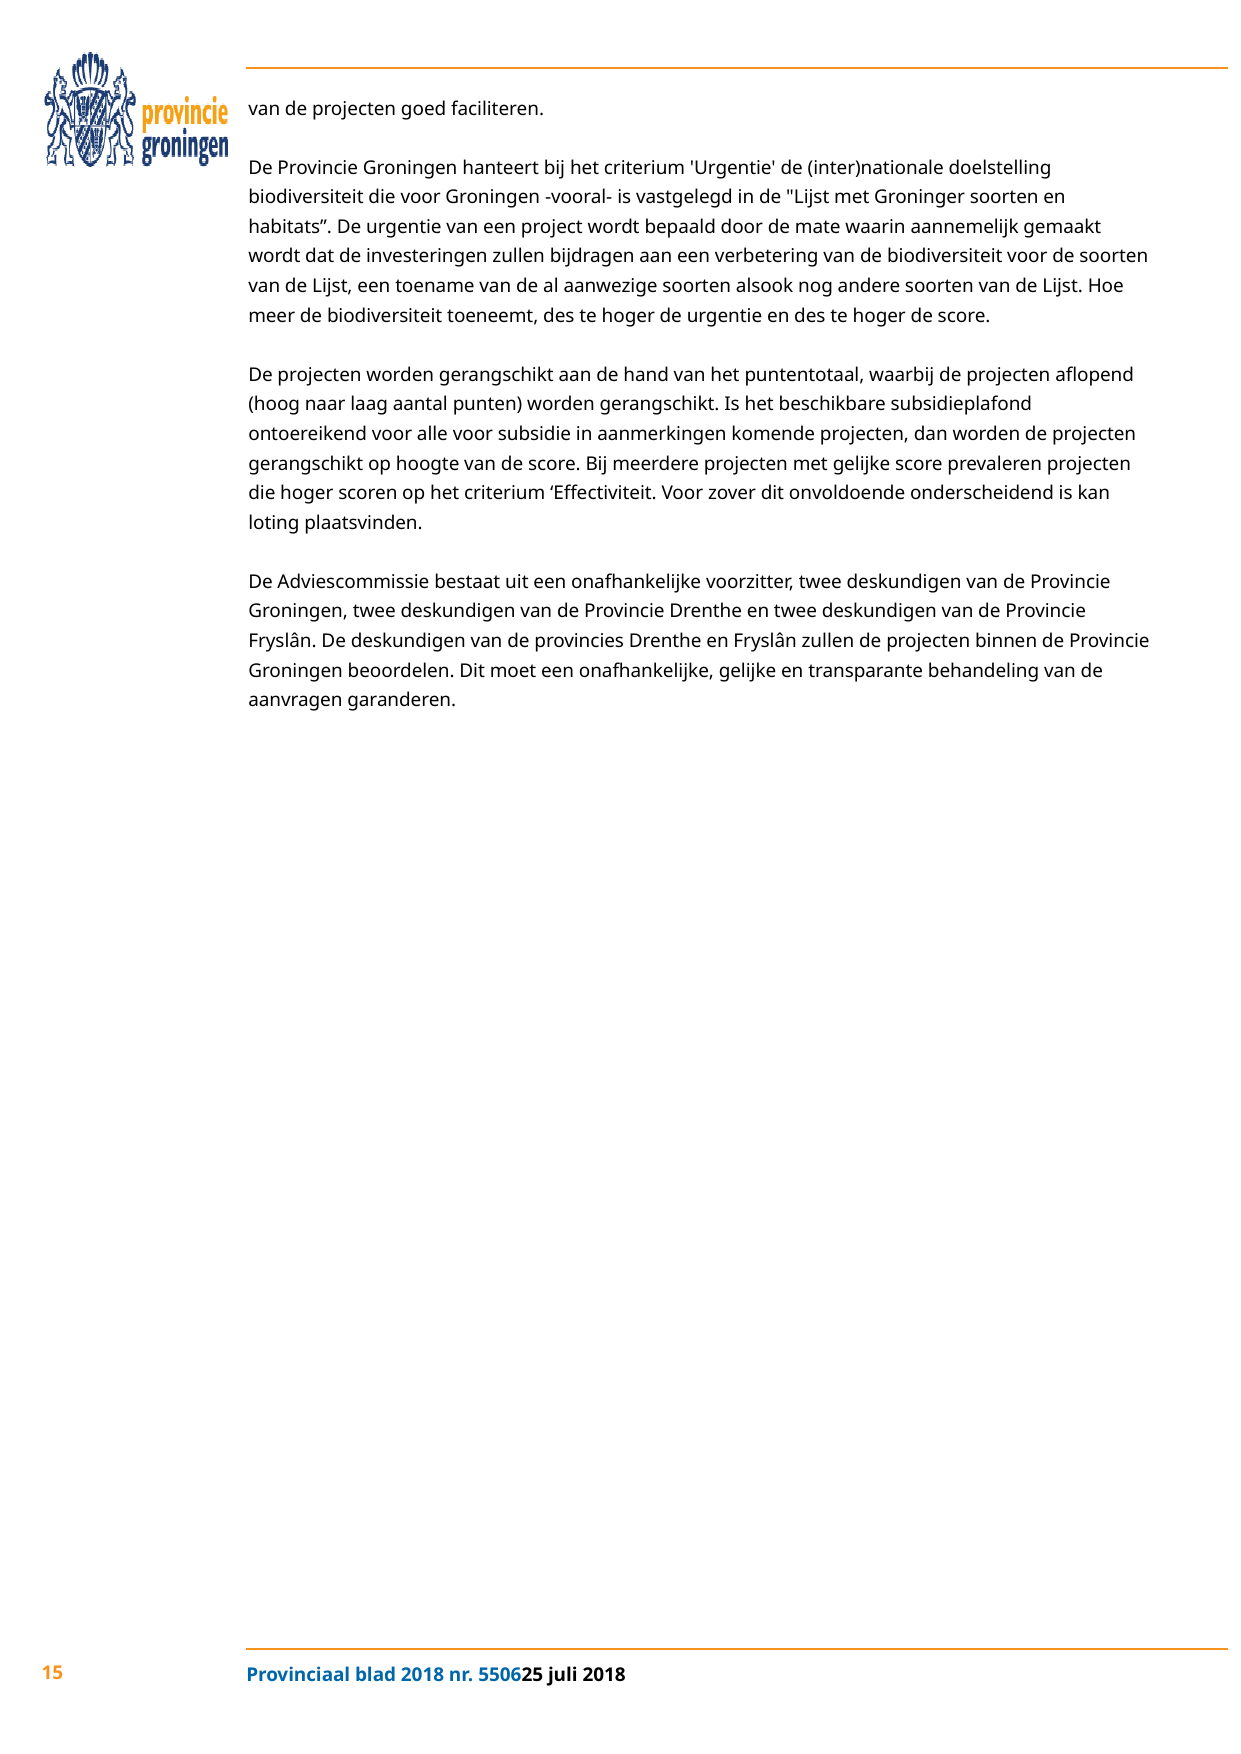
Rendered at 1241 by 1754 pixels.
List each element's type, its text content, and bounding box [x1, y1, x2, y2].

text De Provincie Groningen hanteert bij het criterium 'Urgentie' de (inter)nationale doelstelling biodiversiteit die voor Groningen -vooral- is vastgelegd in de "Lijst met Groninger soorten en habitats”. De urgentie van een project wordt bepaald door de mate waarin aannemelijk gemaakt wordt dat de investeringen zullen bijdragen aan een verbetering van de biodiversiteit voor de soorten van de Lijst, een toename van de al aanwezige soorten alsook nog andere soorten van de Lijst. Hoe meer de biodiversiteit toeneemt, des te hoger de urgentie en des te hoger de score. [248, 154, 1152, 328]
text De projecten worden gerangschikt aan de hand van het puntentotaal, waarbij de projecten aflopend (hoog naar laag aantal punten) worden gerangschikt. Is het beschikbare subsidieplafond ontoereikend voor alle voor subsidie in aanmerkingen komende projecten, dan worden de projecten gerangschikt op hoogte van de score. Bij meerdere projecten met gelijke score prevaleren projecten die hoger scoren op het criterium ‘Effectiviteit. Voor zover dit onvoldoende onderscheidend is kan loting plaatsvinden. [248, 361, 1152, 535]
text De Adviescommissie bestaat uit een onafhankelijke voorzitter, twee deskundigen van de Provincie Groningen, twee deskundigen van de Provincie Drenthe en twee deskundigen van de Provincie Fryslân. De deskundigen van de provincies Drenthe en Fryslân zullen de projecten binnen de Provincie Groningen beoordelen. Dit moet een onafhankelijke, gelijke en transparante behandeling van de aanvragen garanderen. [248, 568, 1152, 712]
picture [41, 47, 231, 172]
text van de projecten goed faciliteren. [248, 95, 1152, 121]
